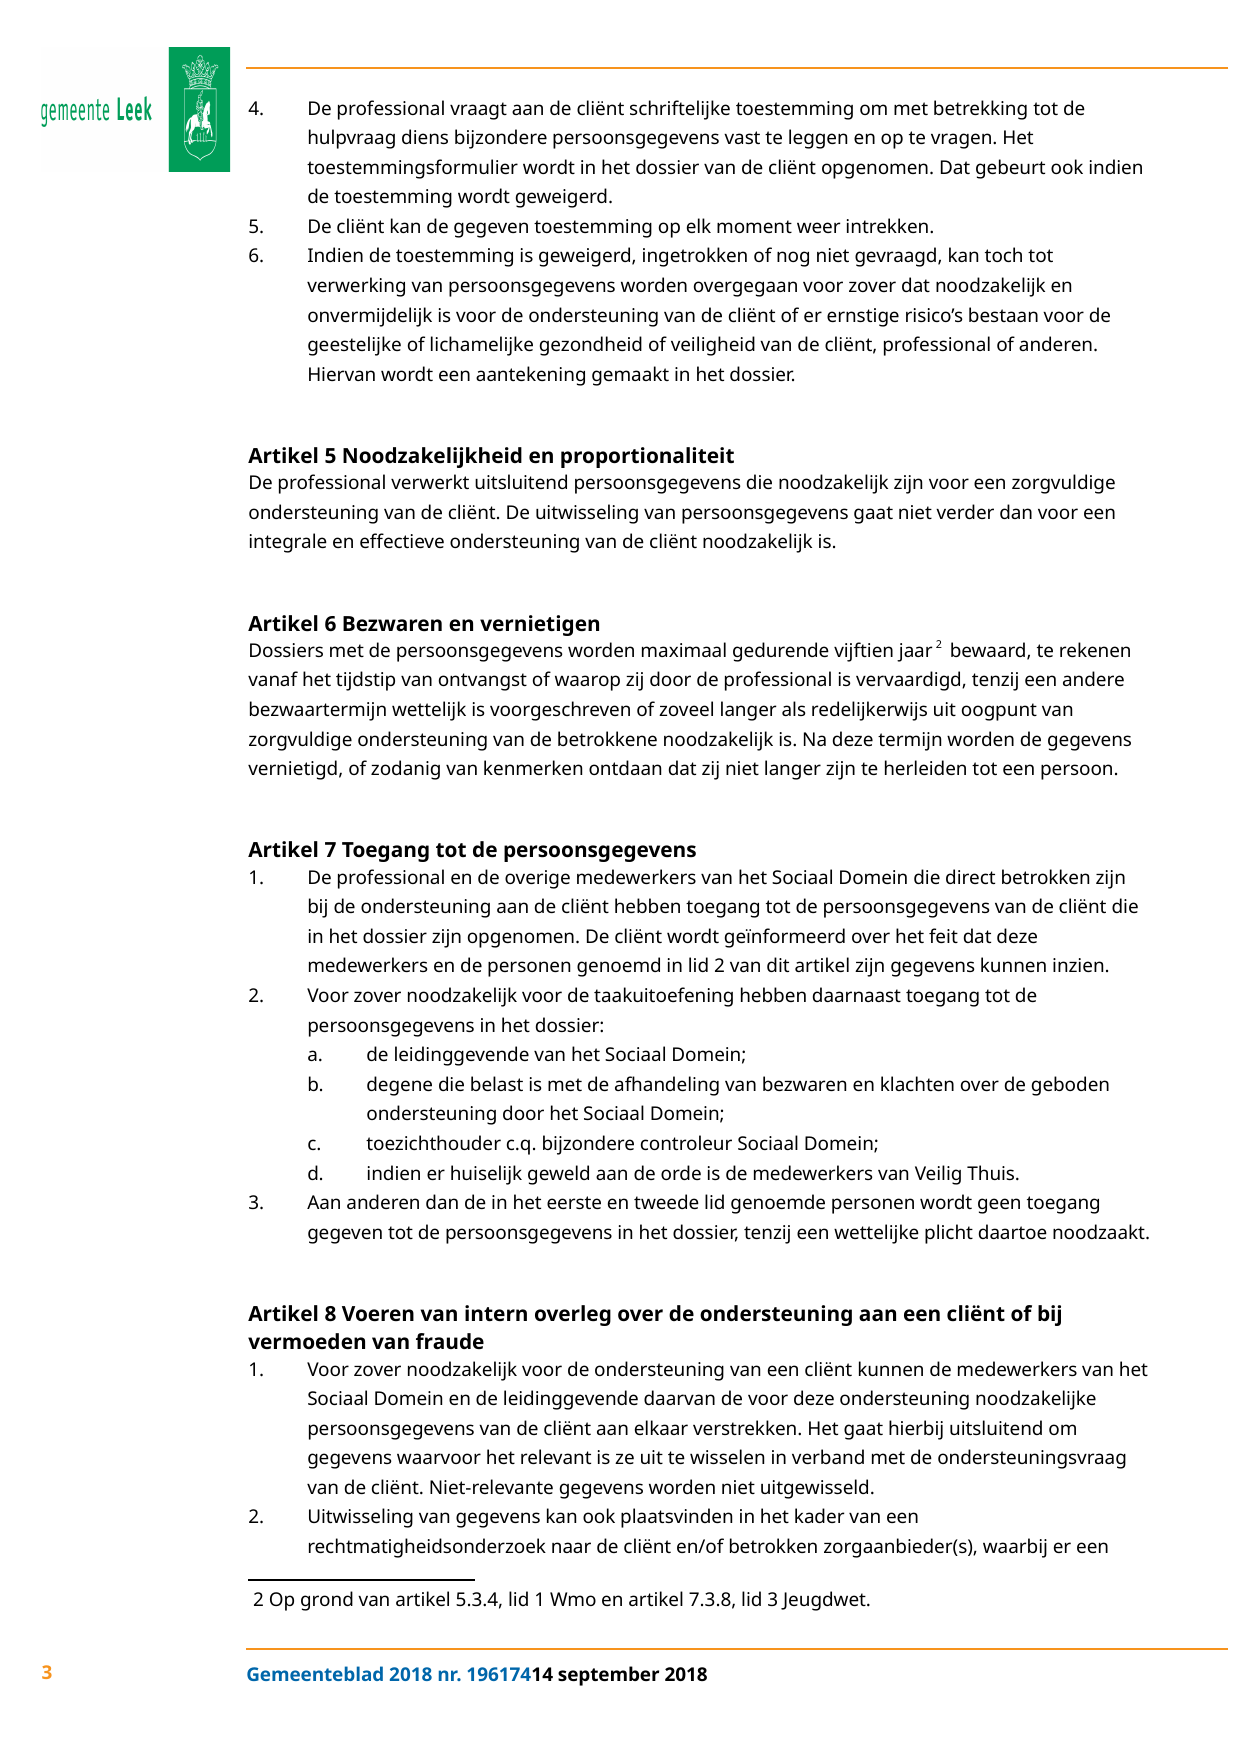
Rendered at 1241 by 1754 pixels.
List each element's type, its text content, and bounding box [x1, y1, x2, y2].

list De professional en de overige medewerkers van het Sociaal Domein die direct betrokken zijn bij de ondersteuning aan de cliënt hebben toegang tot de persoonsgegevens van de cliënt die in het dossier zijn opgenomen. De cliënt wordt geïnformeerd over het feit dat deze medewerkers en de personen genoemd in lid 2 van dit artikel zijn gegevens kunnen inzien. [248, 864, 1152, 978]
list Aan anderen dan de in het eerste en tweede lid genoemde personen wordt geen toegang gegeven tot de persoonsgegevens in het dossier, tenzij een wettelijke plicht daartoe noodzaakt. [248, 1189, 1152, 1244]
text Dossiers met de persoonsgegevens worden maximaal gedurende vijftien jaar bewaard, te rekenen vanaf het tijdstip van ontvangst of waarop zij door de professional is vervaardigd, tenzij een andere bezwaartermijn wettelijk is voorgeschreven of zoveel langer als redelijkerwijs uit oogpunt van zorgvuldige ondersteuning van de betrokkene noodzakelijk is. Na deze termijn worden de gegevens vernietigd, of zodanig van kenmerken ontdaan dat zij niet langer zijn te herleiden tot een persoon. [248, 637, 1152, 781]
list toezichthouder c.q. bijzondere controleur Sociaal Domein; [307, 1130, 1152, 1156]
text Artikel 6 Bezwaren en vernietigen [248, 609, 1152, 637]
list Voor zover noodzakelijk voor de ondersteuning van een cliënt kunnen de medewerkers van het Sociaal Domein en de leidinggevende daarvan de voor deze ondersteuning noodzakelijke persoonsgegevens van de cliënt aan elkaar verstrekken. Het gaat hierbij uitsluitend om gegevens waarvoor het relevant is ze uit te wisselen in verband met de ondersteuningsvraag van de cliënt. Niet-relevante gegevens worden niet uitgewisseld. [248, 1356, 1152, 1500]
list De professional vraagt aan de cliënt schriftelijke toestemming om met betrekking tot de hulpvraag diens bijzondere persoonsgegevens vast te leggen en op te vragen. Het toestemmingsformulier wordt in het dossier van de cliënt opgenomen. Dat gebeurt ook indien de toestemming wordt geweigerd. [248, 95, 1152, 209]
text Artikel 7 Toegang tot de persoonsgegevens [248, 835, 1152, 864]
list degene die belast is met de afhandeling van bezwaren en klachten over de geboden ondersteuning door het Sociaal Domein; [307, 1071, 1152, 1126]
picture [41, 47, 231, 172]
list De cliënt kan de gegeven toestemming op elk moment weer intrekken. [248, 213, 1152, 239]
list Indien de toestemming is geweigerd, ingetrokken of nog niet gevraagd, kan toch tot verwerking van persoonsgegevens worden overgegaan voor zover dat noodzakelijk en onvermijdelijk is voor de ondersteuning van de cliënt of er ernstige risico’s bestaan voor de geestelijke of lichamelijke gezondheid of veiligheid van de cliënt, professional of anderen. Hiervan wordt een aantekening gemaakt in het dossier. [248, 243, 1152, 387]
list de leidinggevende van het Sociaal Domein; [307, 1041, 1152, 1067]
text Op grond van artikel 5.3.4, lid 1 Wmo en artikel 7.3.8, lid 3 Jeugdwet. [248, 1586, 1152, 1612]
list Voor zover noodzakelijk voor de taakuitoefening hebben daarnaast toegang tot de persoonsgegevens in het dossier: [248, 982, 1152, 1037]
list indien er huiselijk geweld aan de orde is de medewerkers van Veilig Thuis. [307, 1160, 1152, 1185]
text De professional verwerkt uitsluitend persoonsgegevens die noodzakelijk zijn voor een zorgvuldige ondersteuning van de cliënt. De uitwisseling van persoonsgegevens gaat niet verder dan voor een integrale en effectieve ondersteuning van de cliënt noodzakelijk is. [248, 469, 1152, 554]
list Uitwisseling van gegevens kan ook plaatsvinden in het kader van een rechtmatigheidsonderzoek naar de cliënt en/of betrokken zorgaanbieder(s), waarbij er een [248, 1504, 1152, 1559]
text Artikel 8 Voeren van intern overleg over de ondersteuning aan een cliënt of bij vermoeden van fraude [248, 1299, 1152, 1356]
text Artikel 5 Noodzakelijkheid en proportionaliteit [248, 441, 1152, 469]
